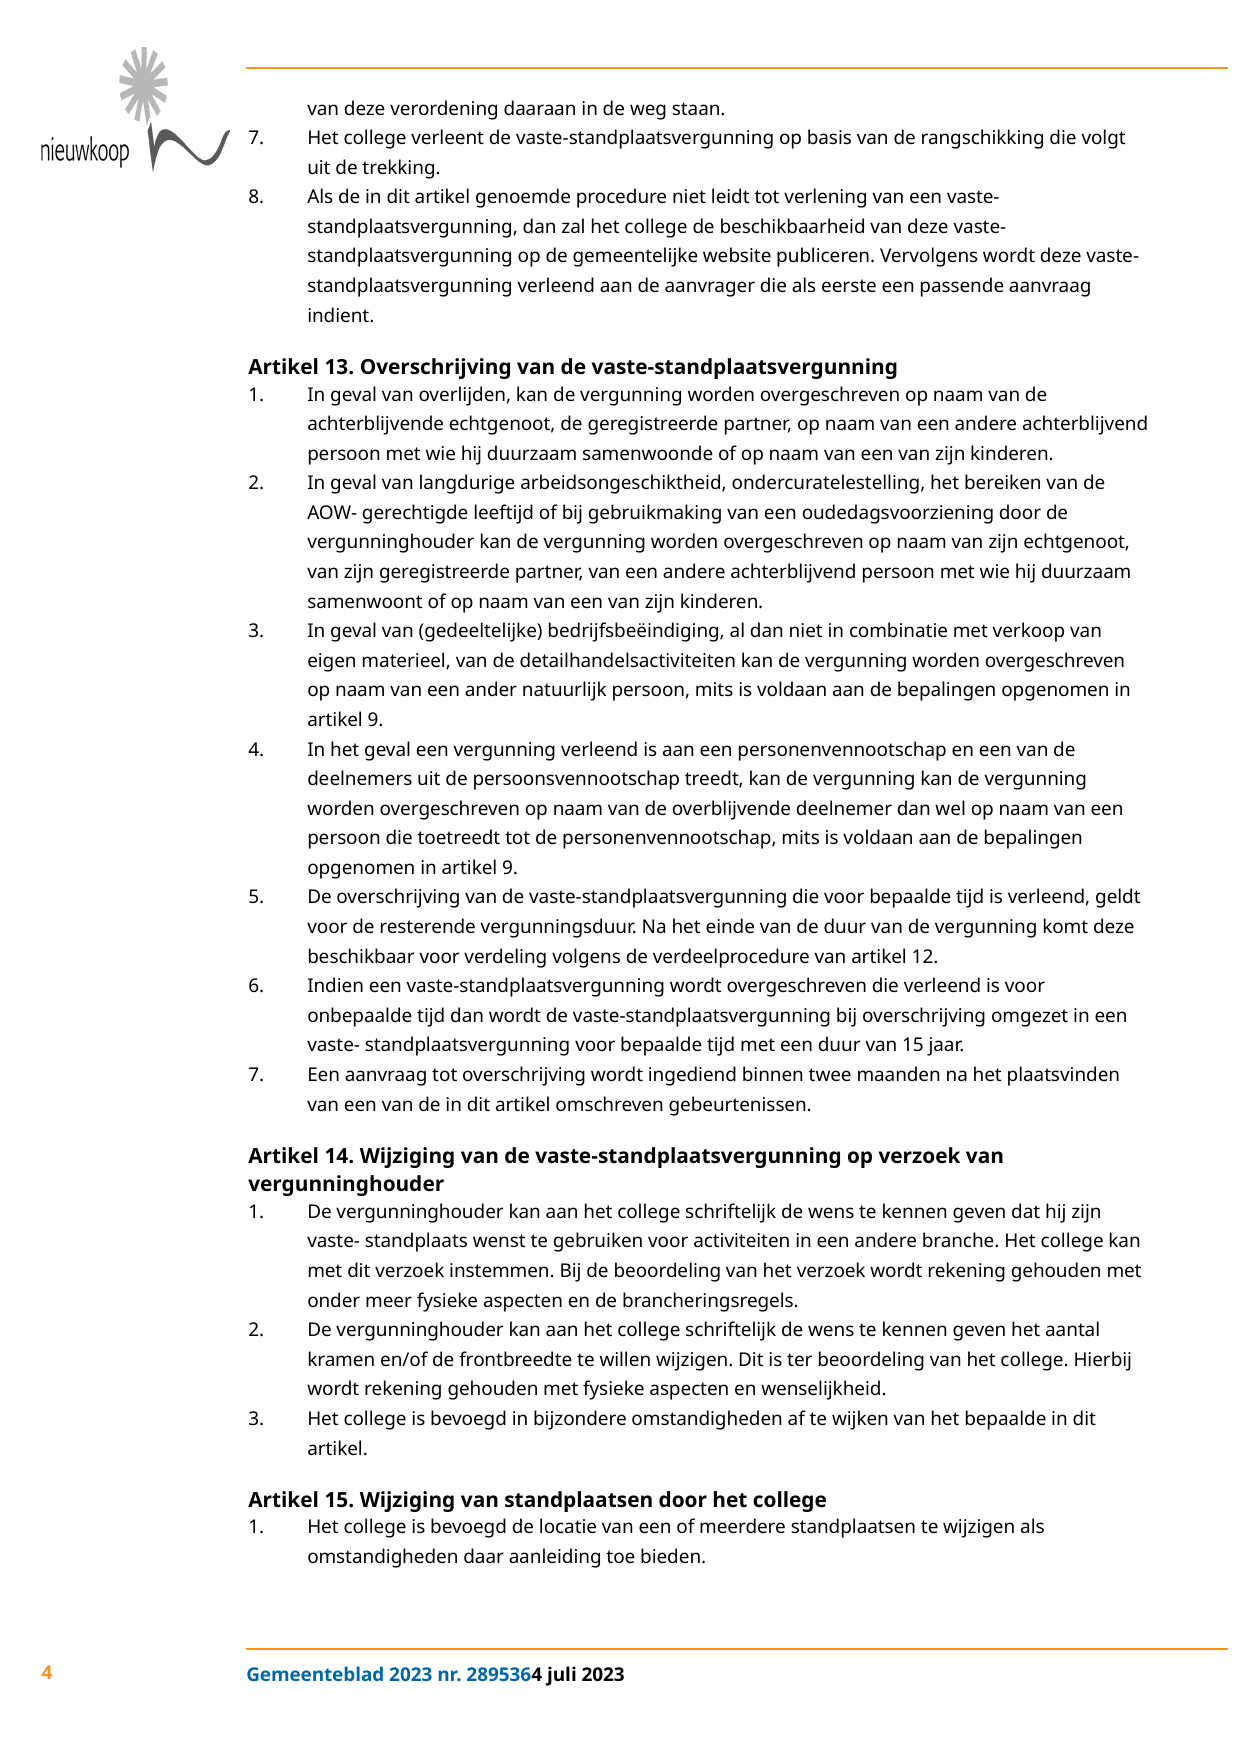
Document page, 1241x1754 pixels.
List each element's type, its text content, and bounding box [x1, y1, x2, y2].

list Als de in dit artikel genoemde procedure niet leidt tot verlening van een vaste- standplaatsvergunning, dan zal het college de beschikbaarheid van deze vaste- standplaatsvergunning op de gemeentelijke website publiceren. Vervolgens wordt deze vaste- standplaatsvergunning verleend aan de aanvrager die als eerste een passende aanvraag indient. [248, 183, 1152, 328]
text Artikel 15. Wijziging van standplaatsen door het college [248, 1485, 1152, 1513]
list van deze verordening daaraan in de weg staan. [248, 95, 1152, 121]
list In het geval een vergunning verleend is aan een personenvennootschap en een van de deelnemers uit de persoonsvennootschap treedt, kan de vergunning kan de vergunning worden overgeschreven op naam van de overblijvende deelnemer dan wel op naam van een persoon die toetreedt tot de personenvennootschap, mits is voldaan aan de bepalingen opgenomen in artikel 9. [248, 736, 1152, 880]
list De vergunninghouder kan aan het college schriftelijk de wens te kennen geven het aantal kramen en/of de frontbreedte te willen wijzigen. Dit is ter beoordeling van het college. Hierbij wordt rekening gehouden met fysieke aspecten en wenselijkheid. [248, 1316, 1152, 1401]
list De overschrijving van de vaste-standplaatsvergunning die voor bepaalde tijd is verleend, geldt voor de resterende vergunningsduur. Na het einde van de duur van de vergunning komt deze beschikbaar voor verdeling volgens de verdeelprocedure van artikel 12. [248, 884, 1152, 968]
list In geval van langdurige arbeidsongeschiktheid, ondercuratelestelling, het bereiken van de AOW- gerechtigde leeftijd of bij gebruikmaking van een oudedagsvoorziening door de vergunninghouder kan de vergunning worden overgeschreven op naam van zijn echtgenoot, van zijn geregistreerde partner, van een andere achterblijvend persoon met wie hij duurzaam samenwoont of op naam van een van zijn kinderen. [248, 469, 1152, 613]
text Artikel 13. Overschrijving van de vaste-standplaatsvergunning [248, 352, 1152, 381]
list Het college is bevoegd de locatie van een of meerdere standplaatsen te wijzigen als omstandigheden daar aanleiding toe bieden. [248, 1513, 1152, 1569]
list Het college is bevoegd in bijzondere omstandigheden af te wijken van het bepaalde in dit artikel. [248, 1405, 1152, 1460]
list De vergunninghouder kan aan het college schriftelijk de wens te kennen geven dat hij zijn vaste- standplaats wenst te gebruiken voor activiteiten in een andere branche. Het college kan met dit verzoek instemmen. Bij de beoordeling van het verzoek wordt rekening gehouden met onder meer fysieke aspecten en de brancheringsregels. [248, 1198, 1152, 1312]
text Artikel 14. Wijziging van de vaste-standplaatsvergunning op verzoek van vergunninghouder [248, 1141, 1152, 1198]
list In geval van (gedeeltelijke) bedrijfsbeëindiging, al dan niet in combinatie met verkoop van eigen materieel, van de detailhandelsactiviteiten kan de vergunning worden overgeschreven op naam van een ander natuurlijk persoon, mits is voldaan aan de bepalingen opgenomen in artikel 9. [248, 617, 1152, 732]
list Indien een vaste-standplaatsvergunning wordt overgeschreven die verleend is voor onbepaalde tijd dan wordt de vaste-standplaatsvergunning bij overschrijving omgezet in een vaste- standplaatsvergunning voor bepaalde tijd met een duur van 15 jaar. [248, 972, 1152, 1057]
list Een aanvraag tot overschrijving wordt ingediend binnen twee maanden na het plaatsvinden van een van de in dit artikel omschreven gebeurtenissen. [248, 1061, 1152, 1116]
list Het college verleent de vaste-standplaatsvergunning op basis van de rangschikking die volgt uit de trekking. [248, 124, 1152, 180]
list In geval van overlijden, kan de vergunning worden overgeschreven op naam van de achterblijvende echtgenoot, de geregistreerde partner, op naam van een andere achterblijvend persoon met wie hij duurzaam samenwoonde of op naam van een van zijn kinderen. [248, 381, 1152, 466]
picture [41, 47, 231, 172]
